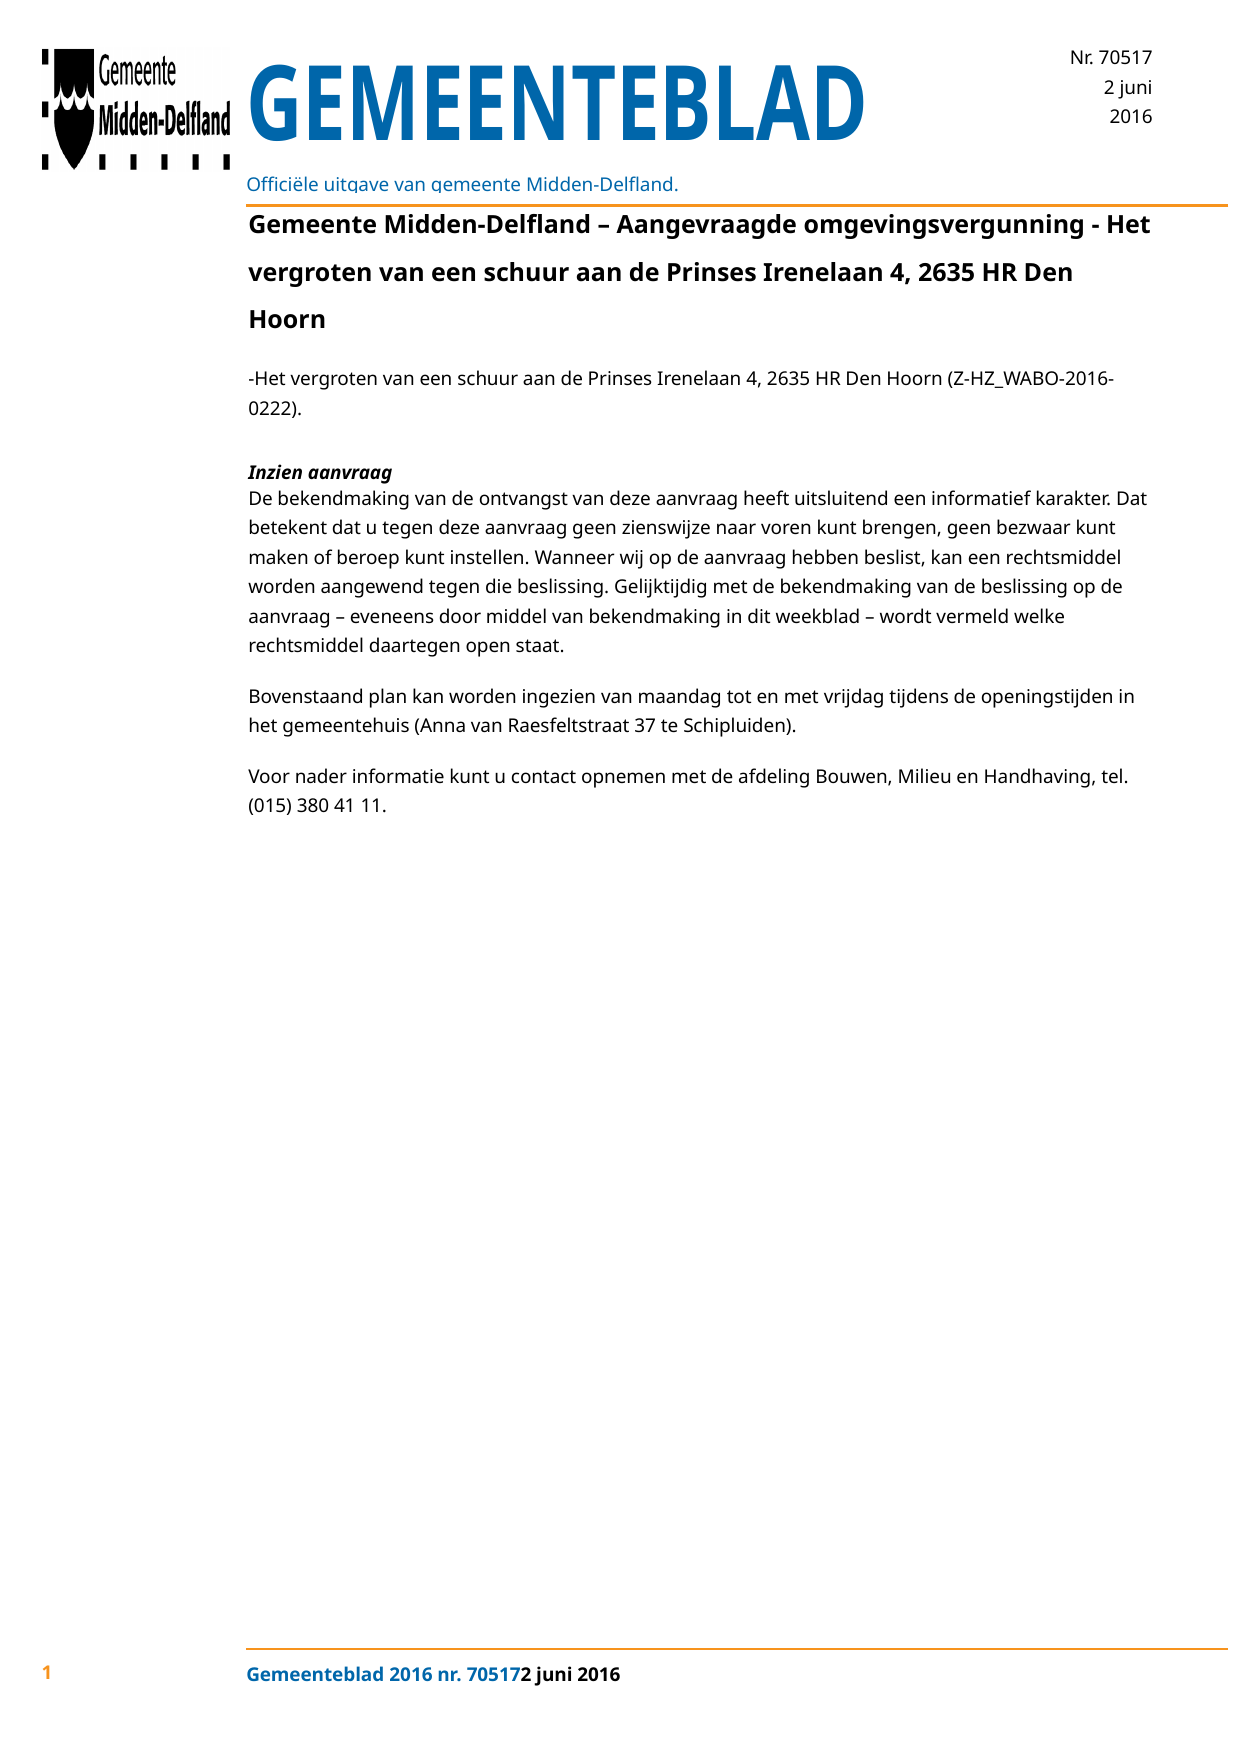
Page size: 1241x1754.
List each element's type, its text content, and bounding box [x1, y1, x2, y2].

picture [41, 47, 231, 172]
text Bovenstaand plan kan worden ingezien van maandag tot en met vrijdag tijdens de openingstijden in het gemeentehuis (Anna van Raesfeltstraat 37 te Schipluiden). [248, 683, 1152, 738]
text Voor nader informatie kunt u contact opnemen met de afdeling Bouwen, Milieu en Handhaving, tel. (015) 380 41 11. [248, 763, 1152, 818]
text Inzien aanvraag [248, 459, 1152, 485]
text Gemeente Midden-Delfland – Aangevraagde omgevingsvergunning - Het vergroten van een schuur aan de Prinses Irenelaan 4, 2635 HR Den Hoorn [248, 207, 1152, 336]
text -Het vergroten van een schuur aan de Prinses Irenelaan 4, 2635 HR Den Hoorn (Z-HZ_WABO-2016-0222). [248, 366, 1152, 421]
text De bekendmaking van de ontvangst van deze aanvraag heeft uitsluitend een informatief karakter. Dat betekent dat u tegen deze aanvraag geen zienswijze naar voren kunt brengen, geen bezwaar kunt maken of beroep kunt instellen. Wanneer wij op de aanvraag hebben beslist, kan een rechtsmiddel worden aangewend tegen die beslissing. Gelijktijdig met de bekendmaking van de beslissing op de aanvraag – eveneens door middel van bekendmaking in dit weekblad – wordt vermeld welke rechtsmiddel daartegen open staat. [248, 485, 1152, 658]
